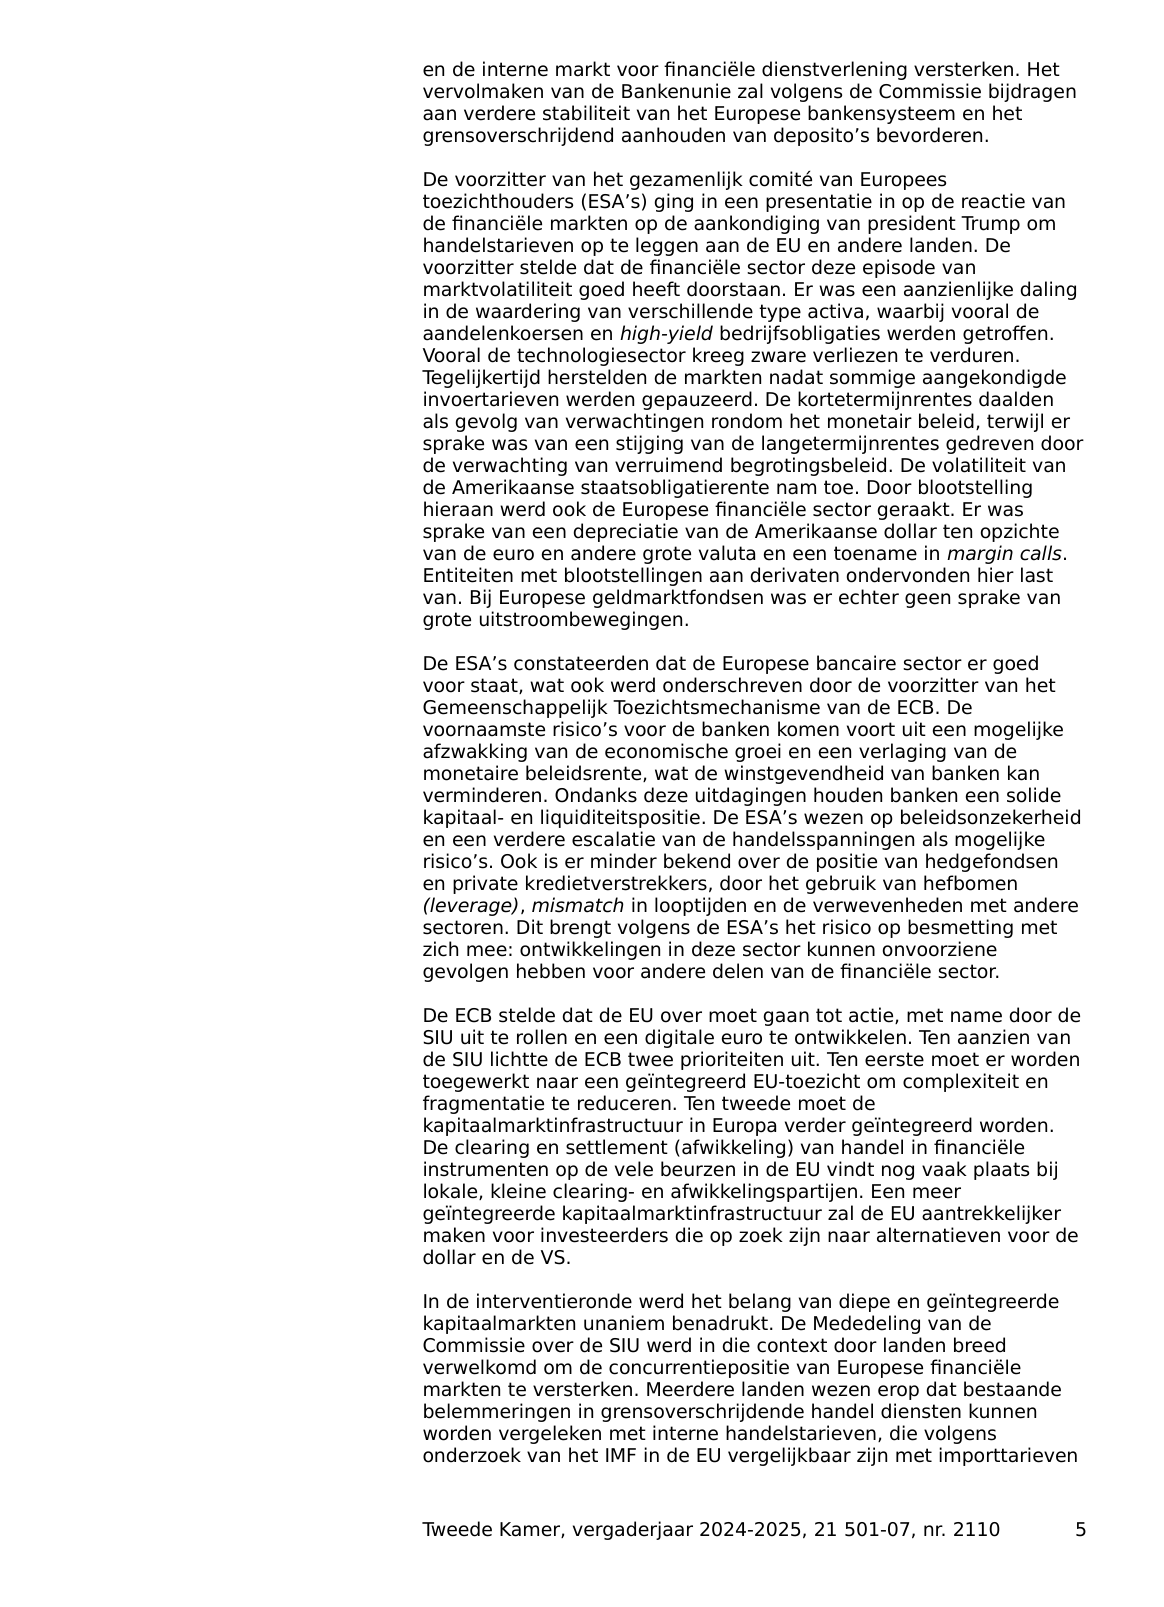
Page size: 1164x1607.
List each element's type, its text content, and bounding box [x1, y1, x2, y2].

text De ECB stelde dat de EU over moet gaan tot actie, met name door de SIU uit te rollen en een digitale euro te ontwikkelen. Ten aanzien van de SIU lichtte de ECB twee prioriteiten uit. Ten eerste moet er worden toegewerkt naar een geïntegreerd EU-toezicht om complexiteit en fragmentatie te reduceren. Ten tweede moet de kapitaalmarktinfrastructuur in Europa verder geïntegreerd worden. De clearing en settlement (afwikkeling) van handel in financiële instrumenten op de vele beurzen in de EU vindt nog vaak plaats bij lokale, kleine clearing- en afwikkelingspartijen. Een meer geïntegreerde kapitaalmarktinfrastructuur zal de EU aantrekkelijker maken voor investeerders die op zoek zijn naar alternatieven voor de dollar en de VS. [422, 1005, 1087, 1268]
text en de interne markt voor financiële dienstverlening versterken. Het vervolmaken van de Bankenunie zal volgens de Commissie bijdragen aan verdere stabiliteit van het Europese bankensysteem en het grensoverschrijdend aanhouden van deposito’s bevorderen. [422, 59, 1087, 147]
text In de interventieronde werd het belang van diepe en geïntegreerde kapitaalmarkten unaniem benadrukt. De Mededeling van de Commissie over de SIU werd in die context door landen breed verwelkomd om de concurrentiepositie van Europese financiële markten te versterken. Meerdere landen wezen erop dat bestaande belemmeringen in grensoverschrijdende handel diensten kunnen worden vergeleken met interne handelstarieven, die volgens onderzoek van het IMF in de EU vergelijkbaar zijn met importtarieven [422, 1291, 1087, 1467]
text De ESA’s constateerden dat de Europese bancaire sector er goed voor staat, wat ook werd onderschreven door de voorzitter van het Gemeenschappelijk Toezichtsmechanisme van de ECB. De voornaamste risico’s voor de banken komen voort uit een mogelijke afzwakking van de economische groei en een verlaging van de monetaire beleidsrente, wat de winstgevendheid van banken kan verminderen. Ondanks deze uitdagingen houden banken een solide kapitaal- en liquiditeitspositie. De ESA’s wezen op beleidsonzekerheid en een verdere escalatie van de handelsspanningen als mogelijke risico’s. Ook is er minder bekend over de positie van hedgefondsen en private kredietverstrekkers, door het gebruik van hefbomen (leverage), mismatch in looptijden en de verwevenheden met andere sectoren. Dit brengt volgens de ESA’s het risico op besmetting met zich mee: ontwikkelingen in deze sector kunnen onvoorziene gevolgen hebben voor andere delen van de financiële sector. [422, 653, 1087, 983]
text De voorzitter van het gezamenlijk comité van Europees toezichthouders (ESA’s) ging in een presentatie in op de reactie van de financiële markten op de aankondiging van president Trump om handelstarieven op te leggen aan de EU en andere landen. De voorzitter stelde dat de financiële sector deze episode van marktvolatiliteit goed heeft doorstaan. Er was een aanzienlijke daling in de waardering van verschillende type activa, waarbij vooral de aandelenkoersen en high-yield bedrijfsobligaties werden getroffen. Vooral de technologiesector kreeg zware verliezen te verduren. Tegelijkertijd herstelden de markten nadat sommige aangekondigde invoertarieven werden gepauzeerd. De kortetermijnrentes daalden als gevolg van verwachtingen rondom het monetair beleid, terwijl er sprake was van een stijging van de langetermijnrentes gedreven door de verwachting van verruimend begrotingsbeleid. De volatiliteit van de Amerikaanse staatsobligatierente nam toe. Door blootstelling hieraan werd ook de Europese financiële sector geraakt. Er was sprake van een depreciatie van de Amerikaanse dollar ten opzichte van de euro en andere grote valuta en een toename in margin calls. Entiteiten met blootstellingen aan derivaten ondervonden hier last van. Bij Europese geldmarktfondsen was er echter geen sprake van grote uitstroombewegingen. [422, 169, 1087, 631]
